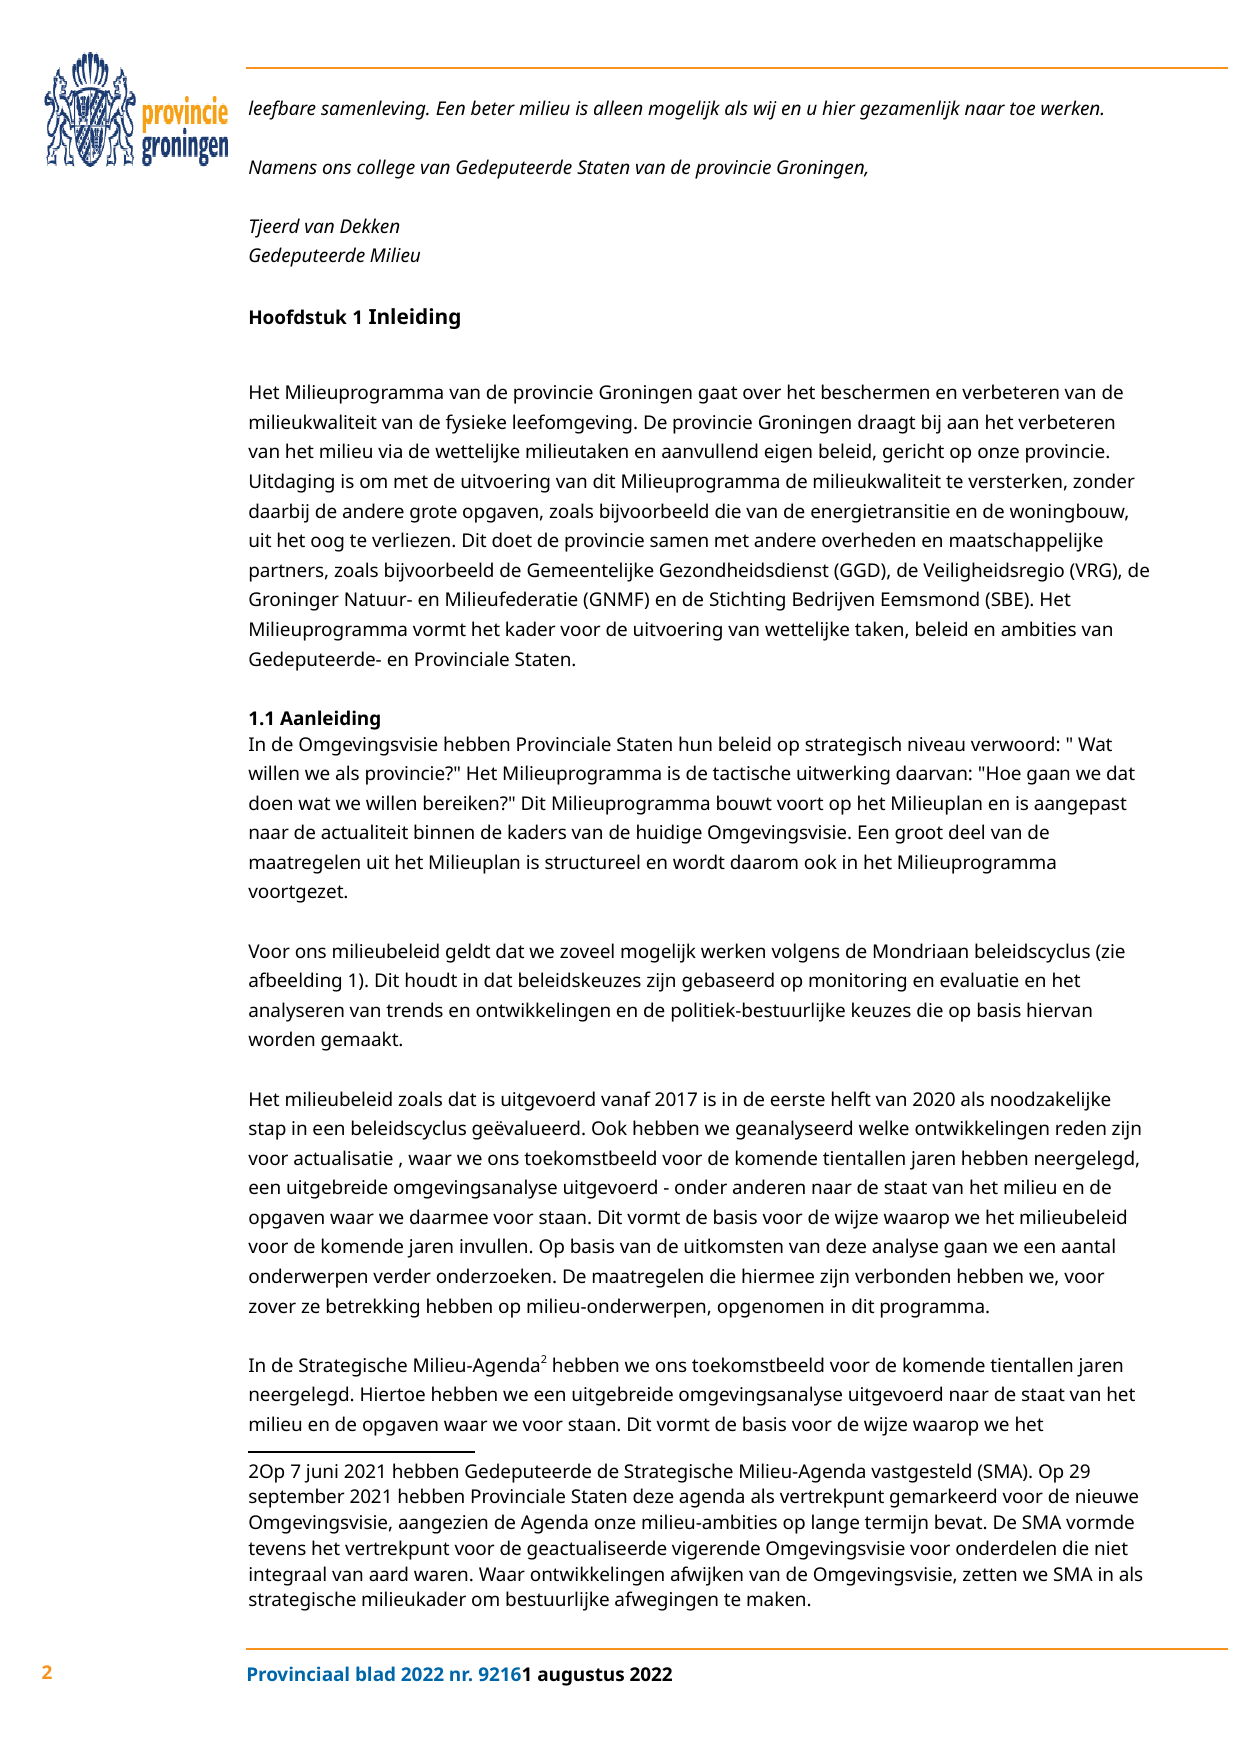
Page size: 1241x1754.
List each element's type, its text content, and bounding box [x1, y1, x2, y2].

text leefbare samenleving. Een beter milieu is alleen mogelijk als wij en u hier gezamenlijk naar toe werken. [248, 95, 1152, 121]
text Namens ons college van Gedeputeerde Staten van de provincie Groningen, [248, 154, 1152, 180]
text Op 7 juni 2021 hebben Gedeputeerde de Strategische Milieu-Agenda vastgesteld (SMA). Op 29 september 2021 hebben Provinciale Staten deze agenda als vertrekpunt gemarkeerd voor de nieuwe Omgevingsvisie, aangezien de Agenda onze milieu-ambities op lange termijn bevat. De SMA vormde tevens het vertrekpunt voor de geactualiseerde vigerende Omgevingsvisie voor onderdelen die niet integraal van aard waren. Waar ontwikkelingen afwijken van de Omgevingsvisie, zetten we SMA in als strategische milieukader om bestuurlijke afwegingen te maken. [248, 1458, 1152, 1612]
text Hoofdstuk 1 Inleiding [248, 302, 1152, 330]
text Het Milieuprogramma van de provincie Groningen gaat over het beschermen en verbeteren van de milieukwaliteit van de fysieke leefomgeving. De provincie Groningen draagt bij aan het verbeteren van het milieu via de wettelijke milieutaken en aanvullend eigen beleid, gericht op onze provincie. Uitdaging is om met de uitvoering van dit Milieuprogramma de milieukwaliteit te versterken, zonder daarbij de andere grote opgaven, zoals bijvoorbeeld die van de energietransitie en de woningbouw, uit het oog te verliezen. Dit doet de provincie samen met andere overheden en maatschappelijke partners, zoals bijvoorbeeld de Gemeentelijke Gezondheidsdienst (GGD), de Veiligheidsregio (VRG), de Groninger Natuur- en Milieufederatie (GNMF) en de Stichting Bedrijven Eemsmond (SBE). Het Milieuprogramma vormt het kader voor de uitvoering van wettelijke taken, beleid en ambities van Gedeputeerde- en Provinciale Staten. [248, 379, 1152, 672]
text In de Omgevingsvisie hebben Provinciale Staten hun beleid op strategisch niveau verwoord: " Wat willen we als provincie?" Het Milieuprogramma is de tactische uitwerking daarvan: "Hoe gaan we dat doen wat we willen bereiken?" Dit Milieuprogramma bouwt voort op het Milieuplan en is aangepast naar de actualiteit binnen de kaders van de huidige Omgevingsvisie. Een groot deel van de maatregelen uit het Milieuplan is structureel en wordt daarom ook in het Milieuprogramma voortgezet. [248, 731, 1152, 904]
text Tjeerd van Dekken [248, 213, 1152, 239]
text Gedeputeerde Milieu [248, 243, 1152, 268]
picture [41, 47, 231, 172]
text Het milieubeleid zoals dat is uitgevoerd vanaf 2017 is in de eerste helft van 2020 als noodzakelijke stap in een beleidscyclus geëvalueerd. Ook hebben we geanalyseerd welke ontwikkelingen reden zijn voor actualisatie , waar we ons toekomstbeeld voor de komende tientallen jaren hebben neergelegd, een uitgebreide omgevingsanalyse uitgevoerd - onder anderen naar de staat van het milieu en de opgaven waar we daarmee voor staan. Dit vormt de basis voor de wijze waarop we het milieubeleid voor de komende jaren invullen. Op basis van de uitkomsten van deze analyse gaan we een aantal onderwerpen verder onderzoeken. De maatregelen die hiermee zijn verbonden hebben we, voor zover ze betrekking hebben op milieu-onderwerpen, opgenomen in dit programma. [248, 1086, 1152, 1318]
text In de Strategische Milieu-Agenda hebben we ons toekomstbeeld voor de komende tientallen jaren neergelegd. Hiertoe hebben we een uitgebreide omgevingsanalyse uitgevoerd naar de staat van het milieu en de opgaven waar we voor staan. Dit vormt de basis voor de wijze waarop we het [248, 1352, 1152, 1437]
text 1.1 Aanleiding [248, 705, 1152, 731]
text Voor ons milieubeleid geldt dat we zoveel mogelijk werken volgens de Mondriaan beleidscyclus (zie afbeelding 1). Dit houdt in dat beleidskeuzes zijn gebaseerd op monitoring en evaluatie en het analyseren van trends en ontwikkelingen en de politiek-bestuurlijke keuzes die op basis hiervan worden gemaakt. [248, 938, 1152, 1052]
